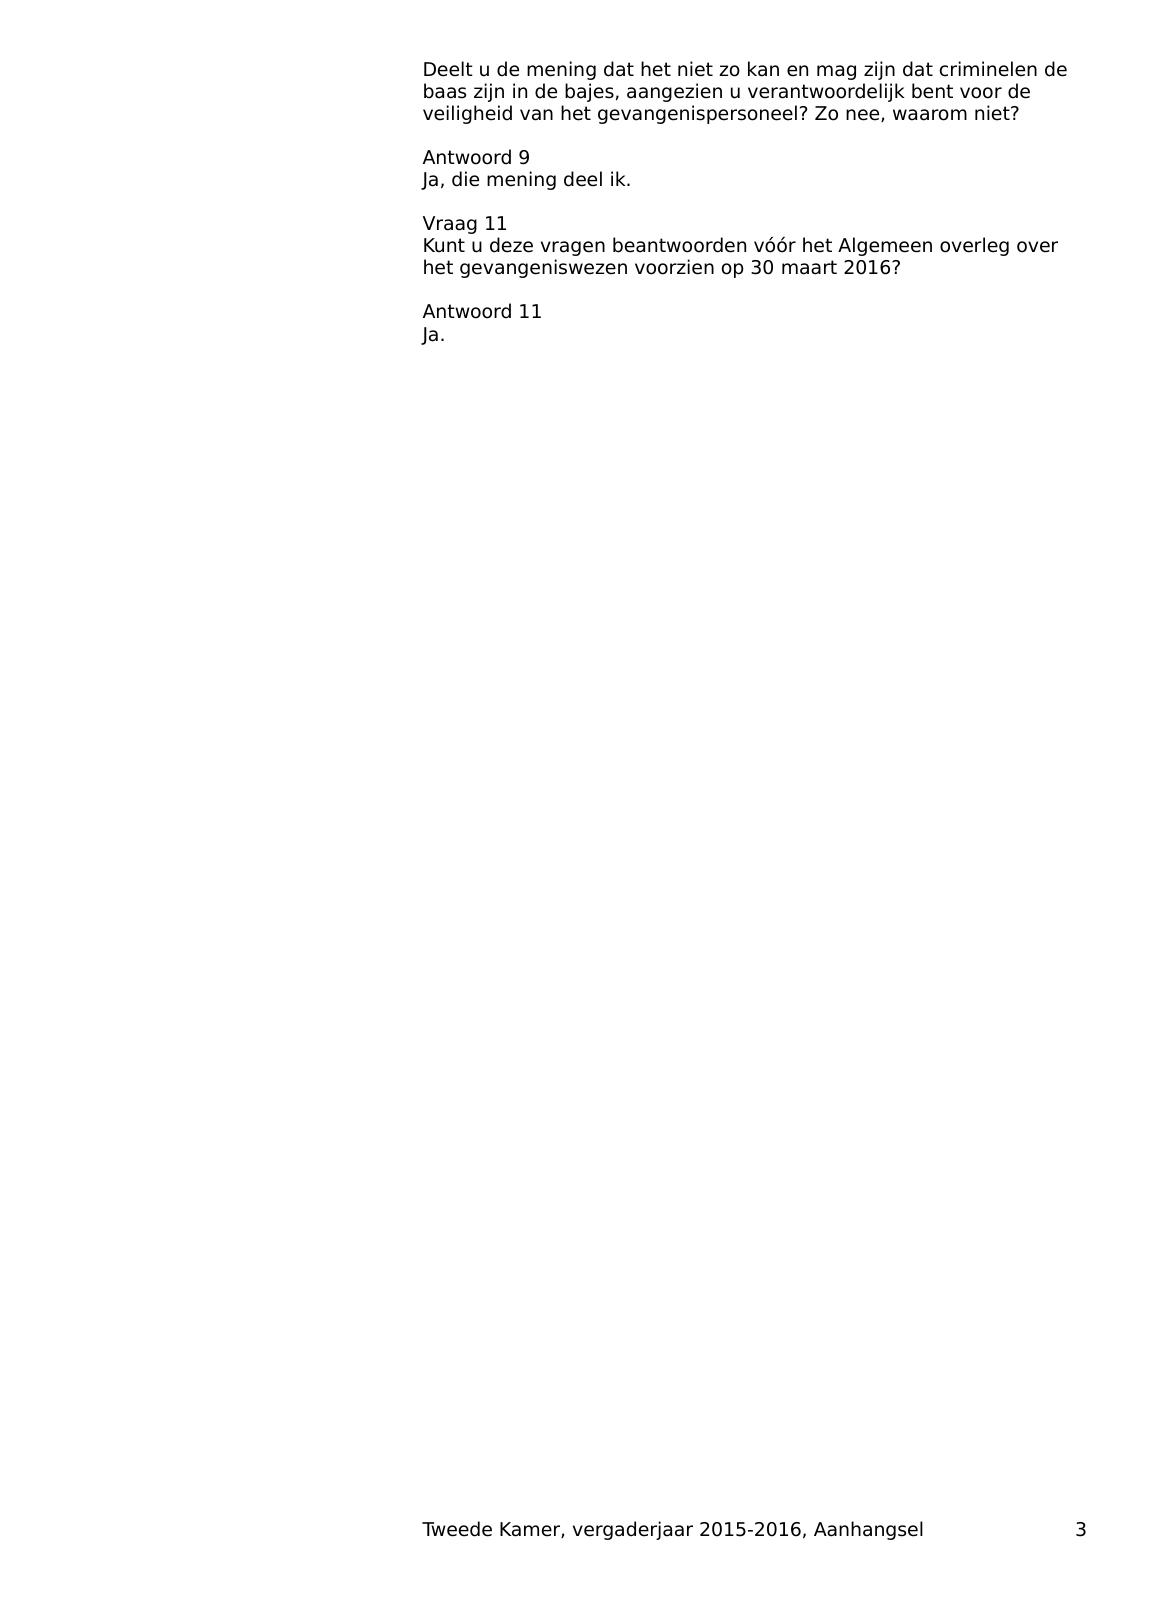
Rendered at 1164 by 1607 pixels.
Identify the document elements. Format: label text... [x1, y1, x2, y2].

text Ja. [422, 323, 1087, 345]
text Antwoord 9 [422, 147, 1087, 169]
text Deelt u de mening dat het niet zo kan en mag zijn dat criminelen de baas zijn in de bajes, aangezien u verantwoordelijk bent voor de veiligheid van het gevangenispersoneel? Zo nee, waarom niet? [422, 59, 1087, 125]
text Ja, die mening deel ik. [422, 169, 1087, 191]
text Antwoord 11 [422, 301, 1087, 323]
text Vraag 11 [422, 213, 1087, 235]
text Kunt u deze vragen beantwoorden vóór het Algemeen overleg over het gevangeniswezen voorzien op 30 maart 2016? [422, 235, 1087, 279]
